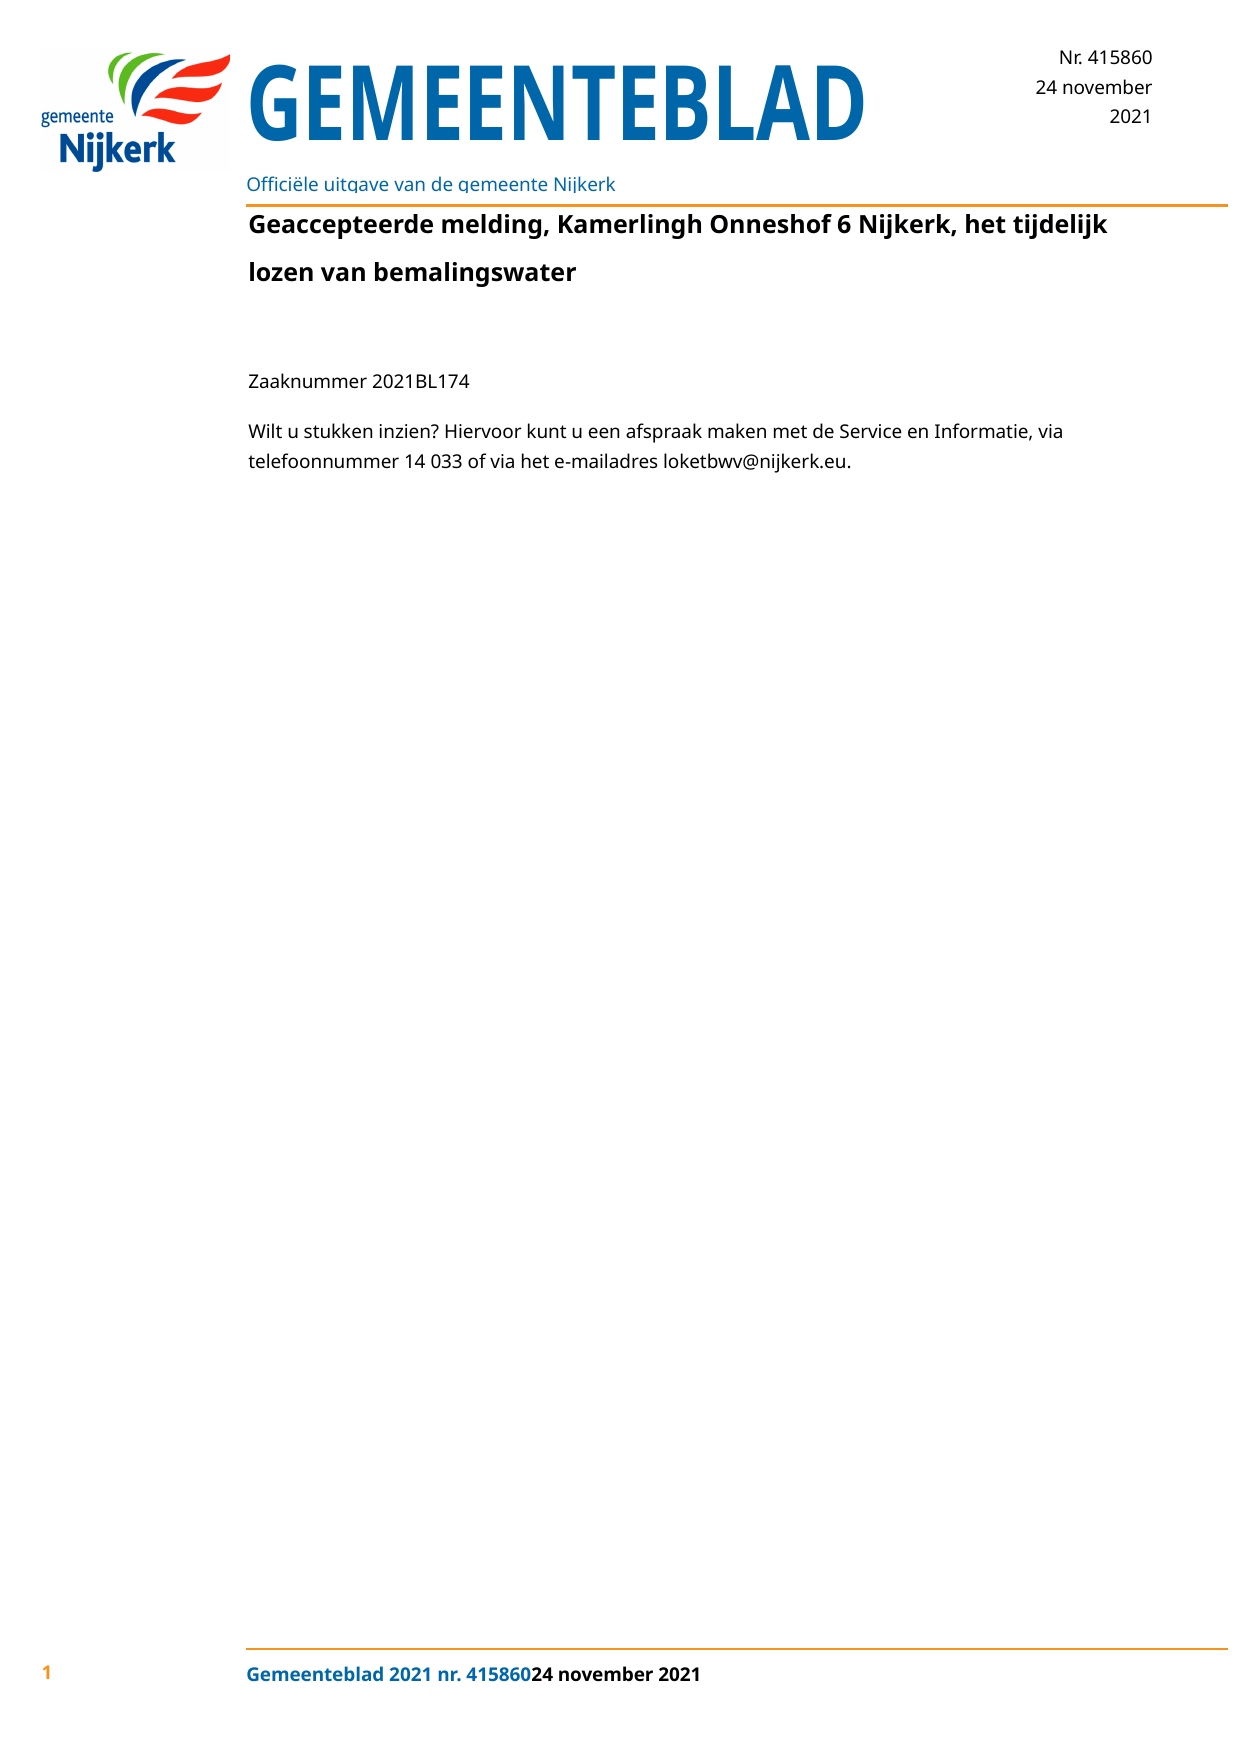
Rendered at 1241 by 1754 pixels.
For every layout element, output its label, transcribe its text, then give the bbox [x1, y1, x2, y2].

text Wilt u stukken inzien? Hiervoor kunt u een afspraak maken met de Service en Informatie, via telefoonnummer 14 033 of via het e-mailadres loketbwv@nijkerk.eu. [248, 419, 1152, 474]
text Geaccepteerde melding, Kamerlingh Onneshof 6 Nijkerk, het tijdelijk lozen van bemalingswater [248, 207, 1152, 288]
text Zaaknummer 2021BL174 [248, 368, 1152, 394]
picture [41, 47, 231, 172]
